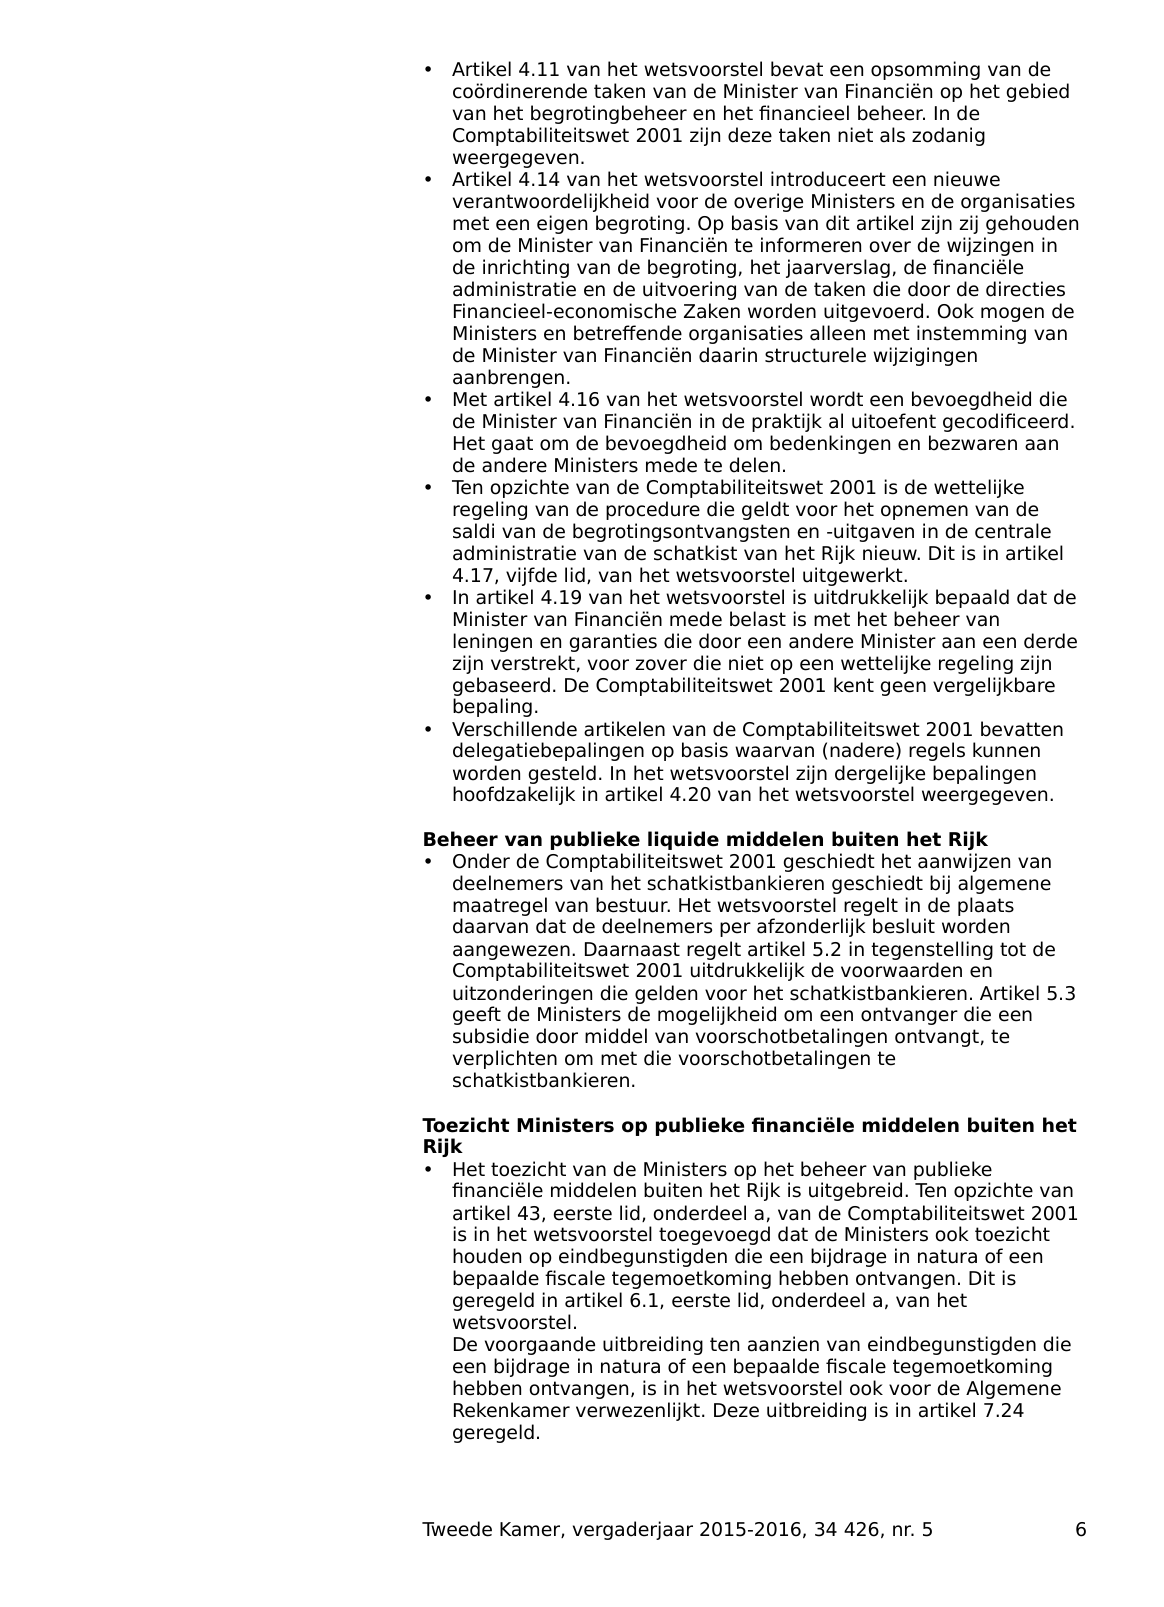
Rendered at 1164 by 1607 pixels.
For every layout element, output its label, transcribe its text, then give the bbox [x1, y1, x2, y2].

text • Met artikel 4.16 van het wetsvoorstel wordt een bevoegdheid die de Minister van Financiën in de praktijk al uitoefent gecodificeerd. Het gaat om de bevoegdheid om bedenkingen en bezwaren aan de andere Ministers mede te delen. [422, 389, 1087, 477]
subtitle Beheer van publieke liquide middelen buiten het Rijk [422, 828, 1087, 851]
text • Onder de Comptabiliteitswet 2001 geschiedt het aanwijzen van deelnemers van het schatkistbankieren geschiedt bij algemene maatregel van bestuur. Het wetsvoorstel regelt in de plaats daarvan dat de deelnemers per afzonderlijk besluit worden aangewezen. Daarnaast regelt artikel 5.2 in tegenstelling tot de Comptabiliteitswet 2001 uitdrukkelijk de voorwaarden en uitzonderingen die gelden voor het schatkistbankieren. Artikel 5.3 geeft de Ministers de mogelijkheid om een ontvanger die een subsidie door middel van voorschotbetalingen ontvangt, te verplichten om met die voorschotbetalingen te schatkistbankieren. [422, 851, 1087, 1092]
text • In artikel 4.19 van het wetsvoorstel is uitdrukkelijk bepaald dat de Minister van Financiën mede belast is met het beheer van leningen en garanties die door een andere Minister aan een derde zijn verstrekt, voor zover die niet op een wettelijke regeling zijn gebaseerd. De Comptabiliteitswet 2001 kent geen vergelijkbare bepaling. [422, 587, 1087, 718]
subtitle Toezicht Ministers op publieke financiële middelen buiten het Rijk [422, 1114, 1087, 1158]
text • Artikel 4.14 van het wetsvoorstel introduceert een nieuwe verantwoordelijkheid voor de overige Ministers en de organisaties met een eigen begroting. Op basis van dit artikel zijn zij gehouden om de Minister van Financiën te informeren over de wijzingen in de inrichting van de begroting, het jaarverslag, de financiële administratie en de uitvoering van de taken die door de directies Financieel-economische Zaken worden uitgevoerd. Ook mogen de Ministers en betreffende organisaties alleen met instemming van de Minister van Financiën daarin structurele wijzigingen aanbrengen. [422, 169, 1087, 389]
text De voorgaande uitbreiding ten aanzien van eindbegunstigden die een bijdrage in natura of een bepaalde fiscale tegemoetkoming hebben ontvangen, is in het wetsvoorstel ook voor de Algemene Rekenkamer verwezenlijkt. Deze uitbreiding is in artikel 7.24 geregeld. [452, 1334, 1087, 1444]
text • Verschillende artikelen van de Comptabiliteitswet 2001 bevatten delegatiebepalingen op basis waarvan (nadere) regels kunnen worden gesteld. In het wetsvoorstel zijn dergelijke bepalingen hoofdzakelijk in artikel 4.20 van het wetsvoorstel weergegeven. [422, 718, 1087, 806]
text • Ten opzichte van de Comptabiliteitswet 2001 is de wettelijke regeling van de procedure die geldt voor het opnemen van de saldi van de begrotingsontvangsten en -uitgaven in de centrale administratie van de schatkist van het Rijk nieuw. Dit is in artikel 4.17, vijfde lid, van het wetsvoorstel uitgewerkt. [422, 477, 1087, 587]
text • Artikel 4.11 van het wetsvoorstel bevat een opsomming van de coördinerende taken van de Minister van Financiën op het gebied van het begrotingbeheer en het financieel beheer. In de Comptabiliteitswet 2001 zijn deze taken niet als zodanig weergegeven. [422, 59, 1087, 169]
text • Het toezicht van de Ministers op het beheer van publieke financiële middelen buiten het Rijk is uitgebreid. Ten opzichte van artikel 43, eerste lid, onderdeel a, van de Comptabiliteitswet 2001 is in het wetsvoorstel toegevoegd dat de Ministers ook toezicht houden op eindbegunstigden die een bijdrage in natura of een bepaalde fiscale tegemoetkoming hebben ontvangen. Dit is geregeld in artikel 6.1, eerste lid, onderdeel a, van het wetsvoorstel. [422, 1158, 1087, 1334]
